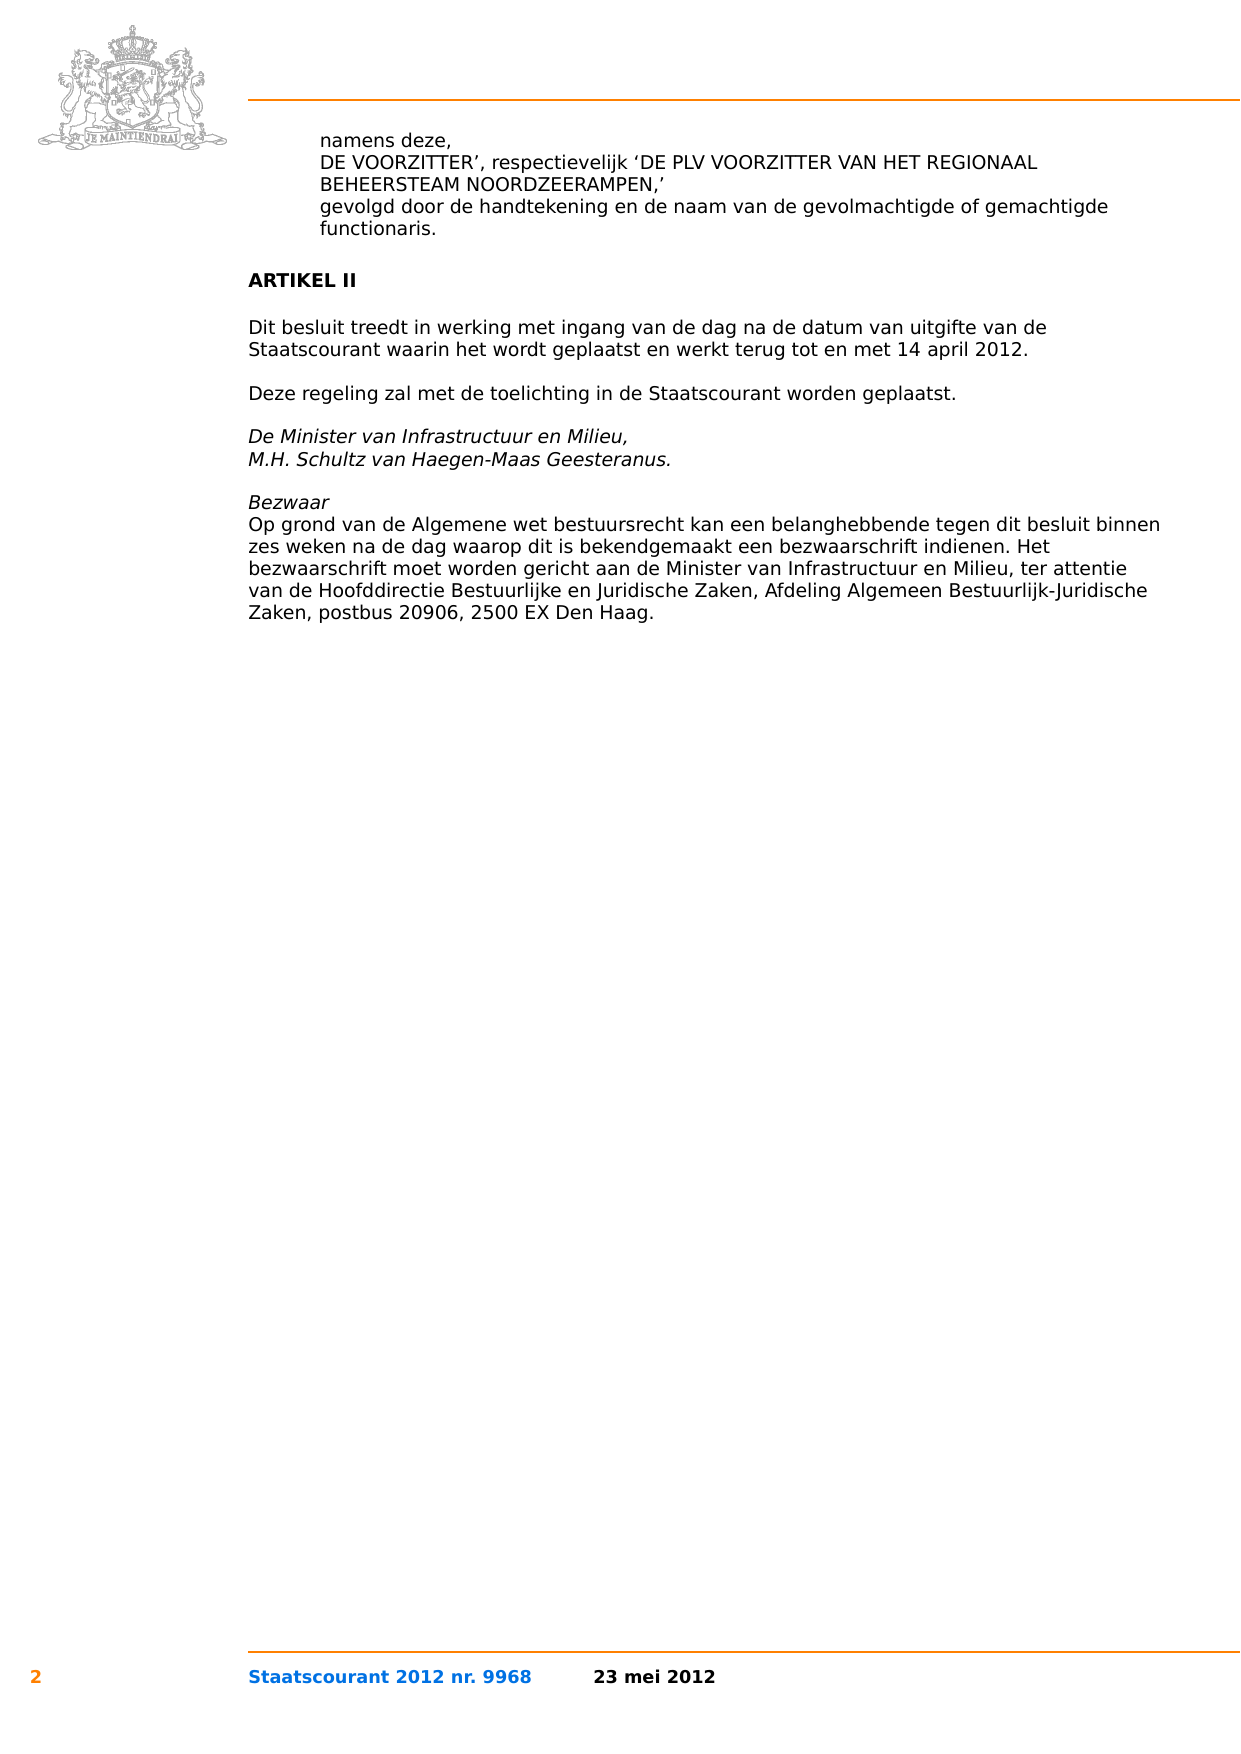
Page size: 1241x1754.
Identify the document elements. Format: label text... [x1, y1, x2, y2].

text namens deze, [319, 130, 1163, 152]
text DE VOORZITTER’, respectievelijk ‘DE PLV VOORZITTER VAN HET REGIONAAL BEHEERSTEAM NOORDZEERAMPEN,’ [319, 152, 1163, 196]
text Bezwaar [248, 492, 1163, 514]
text Deze regeling zal met de toelichting in de Staatscourant worden geplaatst. [248, 383, 1163, 404]
picture [38, 25, 227, 150]
text Dit besluit treedt in werking met ingang van de dag na de datum van uitgifte van de Staatscourant waarin het wordt geplaatst en werkt terug tot en met 14 april 2012. [248, 317, 1163, 361]
text Op grond van de Algemene wet bestuursrecht kan een belanghebbende tegen dit besluit binnen zes weken na de dag waarop dit is bekendgemaakt een bezwaarschrift indienen. Het bezwaarschrift moet worden gericht aan de Minister van Infrastructuur en Milieu, ter attentie van de Hoofddirectie Bestuurlijke en Juridische Zaken, Afdeling Algemeen Bestuurlijk-Juridische Zaken, postbus 20906, 2500 EX Den Haag. [248, 514, 1163, 624]
subtitle ARTIKEL II [248, 270, 1163, 292]
text gevolgd door de handtekening en de naam van de gevolmachtigde of gemachtigde functionaris. [319, 196, 1163, 240]
text De Minister van Infrastructuur en Milieu, M.H. Schultz van Haegen-Maas Geesteranus. [248, 426, 1163, 470]
